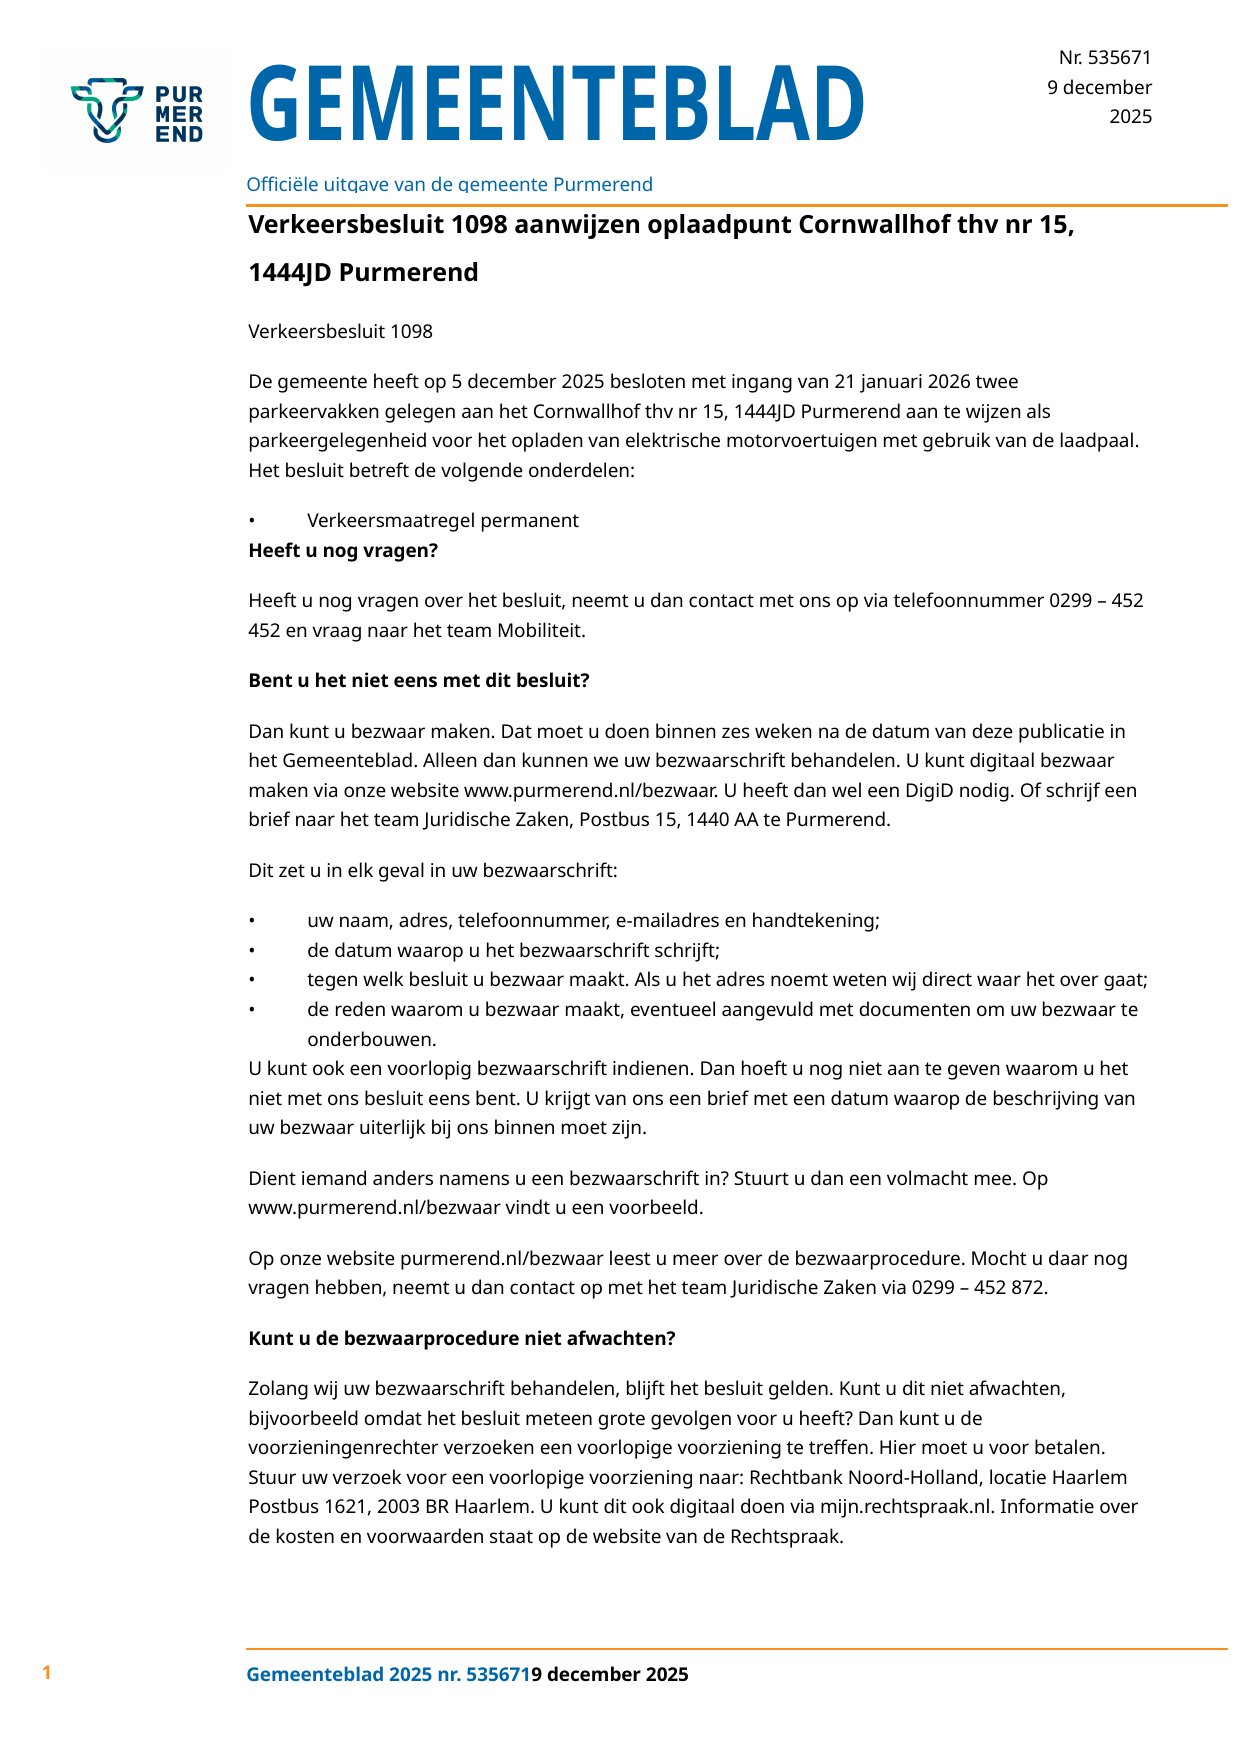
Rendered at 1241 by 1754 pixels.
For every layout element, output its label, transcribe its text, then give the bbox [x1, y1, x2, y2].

text Dient iemand anders namens u een bezwaarschrift in? Stuurt u dan een volmacht mee. Op www.purmerend.nl/bezwaar vindt u een voorbeeld. [248, 1165, 1152, 1220]
text Zolang wij uw bezwaarschrift behandelen, blijft het besluit gelden. Kunt u dit niet afwachten, bijvoorbeeld omdat het besluit meteen grote gevolgen voor u heeft? Dan kunt u de voorzieningenrechter verzoeken een voorlopige voorziening te treffen. Hier moet u voor betalen. Stuur uw verzoek voor een voorlopige voorziening naar: Rechtbank Noord-Holland, locatie Haarlem Postbus 1621, 2003 BR Haarlem. U kunt dit ook digitaal doen via mijn.rechtspraak.nl. Informatie over de kosten en voorwaarden staat op de website van de Rechtspraak. [248, 1375, 1152, 1549]
list de reden waarom u bezwaar maakt, eventueel aangevuld met documenten om uw bezwaar te onderbouwen. [248, 996, 1152, 1052]
text Heeft u nog vragen? [248, 537, 1152, 563]
picture [41, 47, 231, 172]
list tegen welk besluit u bezwaar maakt. Als u het adres noemt weten wij direct waar het over gaat; [248, 967, 1152, 992]
text De gemeente heeft op 5 december 2025 besloten met ingang van 21 januari 2026 twee parkeervakken gelegen aan het Cornwallhof thv nr 15, 1444JD Purmerend aan te wijzen als parkeergelegenheid voor het opladen van elektrische motorvoertuigen met gebruik van de laadpaal. Het besluit betreft de volgende onderdelen: [248, 368, 1152, 483]
list de datum waarop u het bezwaarschrift schrijft; [248, 937, 1152, 963]
text Heeft u nog vragen over het besluit, neemt u dan contact met ons op via telefoonnummer 0299 – 452 452 en vraag naar het team Mobiliteit. [248, 587, 1152, 643]
list Verkeersmaatregel permanent [248, 507, 1152, 533]
text Bent u het niet eens met dit besluit? [248, 667, 1152, 693]
text Verkeersbesluit 1098 aanwijzen oplaadpunt Cornwallhof thv nr 15, 1444JD Purmerend [248, 207, 1152, 288]
text U kunt ook een voorlopig bezwaarschrift indienen. Dan hoeft u nog niet aan te geven waarom u het niet met ons besluit eens bent. U krijgt van ons een brief met een datum waarop de beschrijving van uw bezwaar uiterlijk bij ons binnen moet zijn. [248, 1055, 1152, 1140]
text Kunt u de bezwaarprocedure niet afwachten? [248, 1325, 1152, 1351]
text Verkeersbesluit 1098 [248, 318, 1152, 344]
text Dan kunt u bezwaar maken. Dat moet u doen binnen zes weken na de datum van deze publicatie in het Gemeenteblad. Alleen dan kunnen we uw bezwaarschrift behandelen. U kunt digitaal bezwaar maken via onze website www.purmerend.nl/bezwaar. U heeft dan wel een DigiD nodig. Of schrijf een brief naar het team Juridische Zaken, Postbus 15, 1440 AA te Purmerend. [248, 718, 1152, 832]
text Op onze website purmerend.nl/bezwaar leest u meer over de bezwaarprocedure. Mocht u daar nog vragen hebben, neemt u dan contact op met het team Juridische Zaken via 0299 – 452 872. [248, 1245, 1152, 1300]
text Dit zet u in elk geval in uw bezwaarschrift: [248, 857, 1152, 883]
list uw naam, adres, telefoonnummer, e-mailadres en handtekening; [248, 907, 1152, 933]
